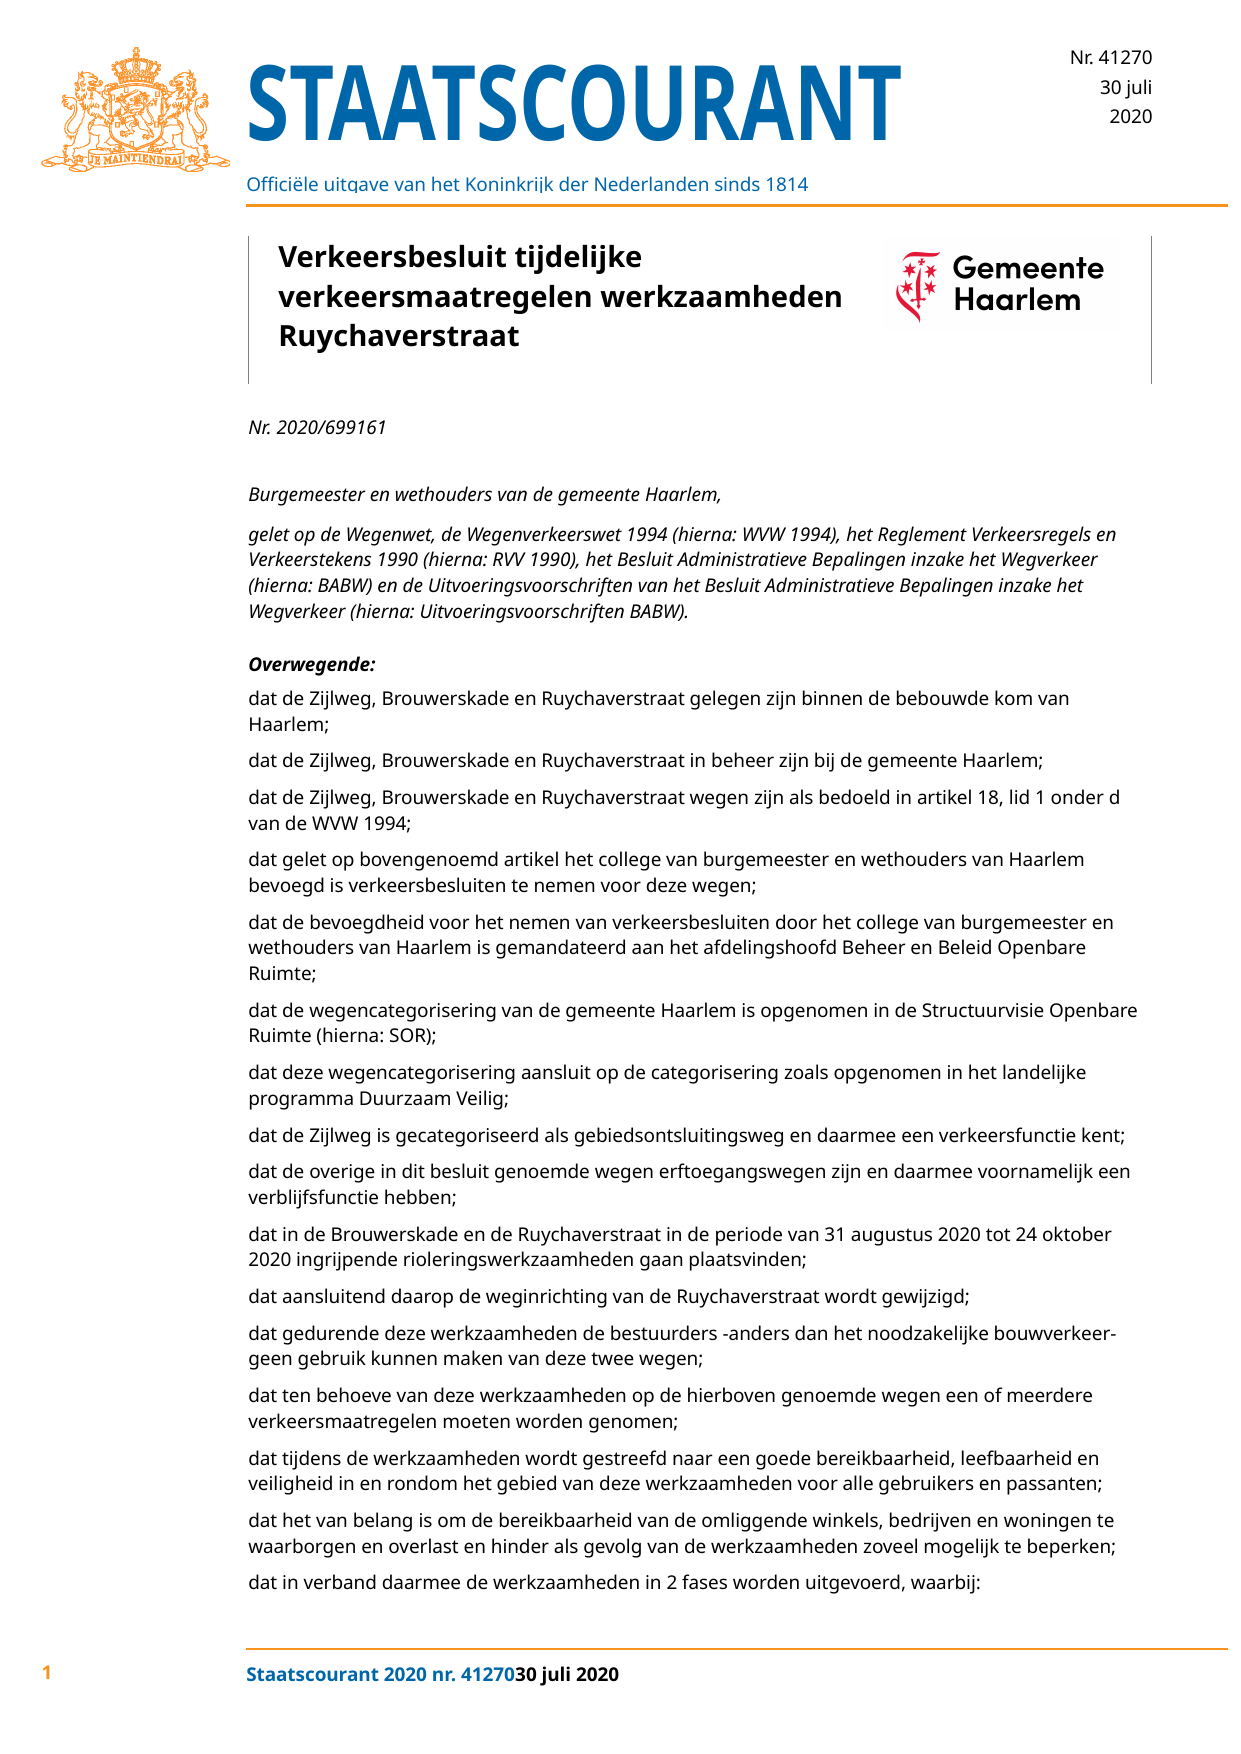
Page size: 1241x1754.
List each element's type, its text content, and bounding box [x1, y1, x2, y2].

text dat in de Brouwerskade en de Ruychaverstraat in de periode van 31 augustus 2020 tot 24 oktober 2020 ingrijpende rioleringswerkzaamheden gaan plaatsvinden; [248, 1221, 1152, 1272]
text dat de Zijlweg, Brouwerskade en Ruychaverstraat wegen zijn als bedoeld in artikel 18, lid 1 onder d van de WVW 1994; [248, 784, 1152, 836]
text dat aansluitend daarop de weginrichting van de Ruychaverstraat wordt gewijzigd; [248, 1283, 1152, 1309]
text dat deze wegencategorisering aansluit op de categorisering zoals opgenomen in het landelijke programma Duurzaam Veilig; [248, 1059, 1152, 1111]
picture [41, 47, 231, 172]
text dat de overige in dit besluit genoemde wegen erftoegangswegen zijn en daarmee voornamelijk een verblijfsfunctie hebben; [248, 1158, 1152, 1210]
text dat de Zijlweg is gecategoriseerd als gebiedsontsluitingsweg en daarmee een verkeersfunctie kent; [248, 1122, 1152, 1147]
text dat de bevoegdheid voor het nemen van verkeersbesluiten door het college van burgemeester en wethouders van Haarlem is gemandateerd aan het afdelingshoofd Beheer en Beleid Openbare Ruimte; [248, 909, 1152, 986]
text Overwegende: [248, 651, 1152, 677]
text dat de Zijlweg, Brouwerskade en Ruychaverstraat gelegen zijn binnen de bebouwde kom van Haarlem; [248, 685, 1152, 736]
table_header [850, 236, 1151, 384]
picture [882, 236, 1119, 331]
table_header Verkeersbesluit tijdelijke verkeersmaatregelen werkzaamheden Ruychaverstraat [249, 236, 850, 384]
text dat tijdens de werkzaamheden wordt gestreefd naar een goede bereikbaarheid, leefbaarheid en veiligheid in en rondom het gebied van deze werkzaamheden voor alle gebruikers en passanten; [248, 1445, 1152, 1496]
text dat de Zijlweg, Brouwerskade en Ruychaverstraat in beheer zijn bij de gemeente Haarlem; [248, 747, 1152, 773]
text dat ten behoeve van deze werkzaamheden op de hierboven genoemde wegen een of meerdere verkeersmaatregelen moeten worden genomen; [248, 1382, 1152, 1434]
text dat gedurende deze werkzaamheden de bestuurders -anders dan het noodzakelijke bouwverkeer- geen gebruik kunnen maken van deze twee wegen; [248, 1320, 1152, 1371]
text Nr. 2020/699161 [248, 414, 1152, 440]
text dat in verband daarmee de werkzaamheden in 2 fases worden uitgevoerd, waarbij: [248, 1569, 1152, 1595]
text gelet op de Wegenwet, de Wegenverkeerswet 1994 (hierna: WVW 1994), het Reglement Verkeersregels en Verkeerstekens 1990 (hierna: RVV 1990), het Besluit Administratieve Bepalingen inzake het Wegverkeer (hierna: BABW) en de Uitvoeringsvoorschriften van het Besluit Administratieve Bepalingen inzake het Wegverkeer (hierna: Uitvoeringsvoorschriften BABW). [248, 521, 1152, 624]
text dat gelet op bovengenoemd artikel het college van burgemeester en wethouders van Haarlem bevoegd is verkeersbesluiten te nemen voor deze wegen; [248, 846, 1152, 898]
text Burgemeester en wethouders van de gemeente Haarlem, [248, 482, 1152, 507]
text dat de wegencategorisering van de gemeente Haarlem is opgenomen in de Structuurvisie Openbare Ruimte (hierna: SOR); [248, 997, 1152, 1048]
text dat het van belang is om de bereikbaarheid van de omliggende winkels, bedrijven en woningen te waarborgen en overlast en hinder als gevolg van de werkzaamheden zoveel mogelijk te beperken; [248, 1507, 1152, 1558]
